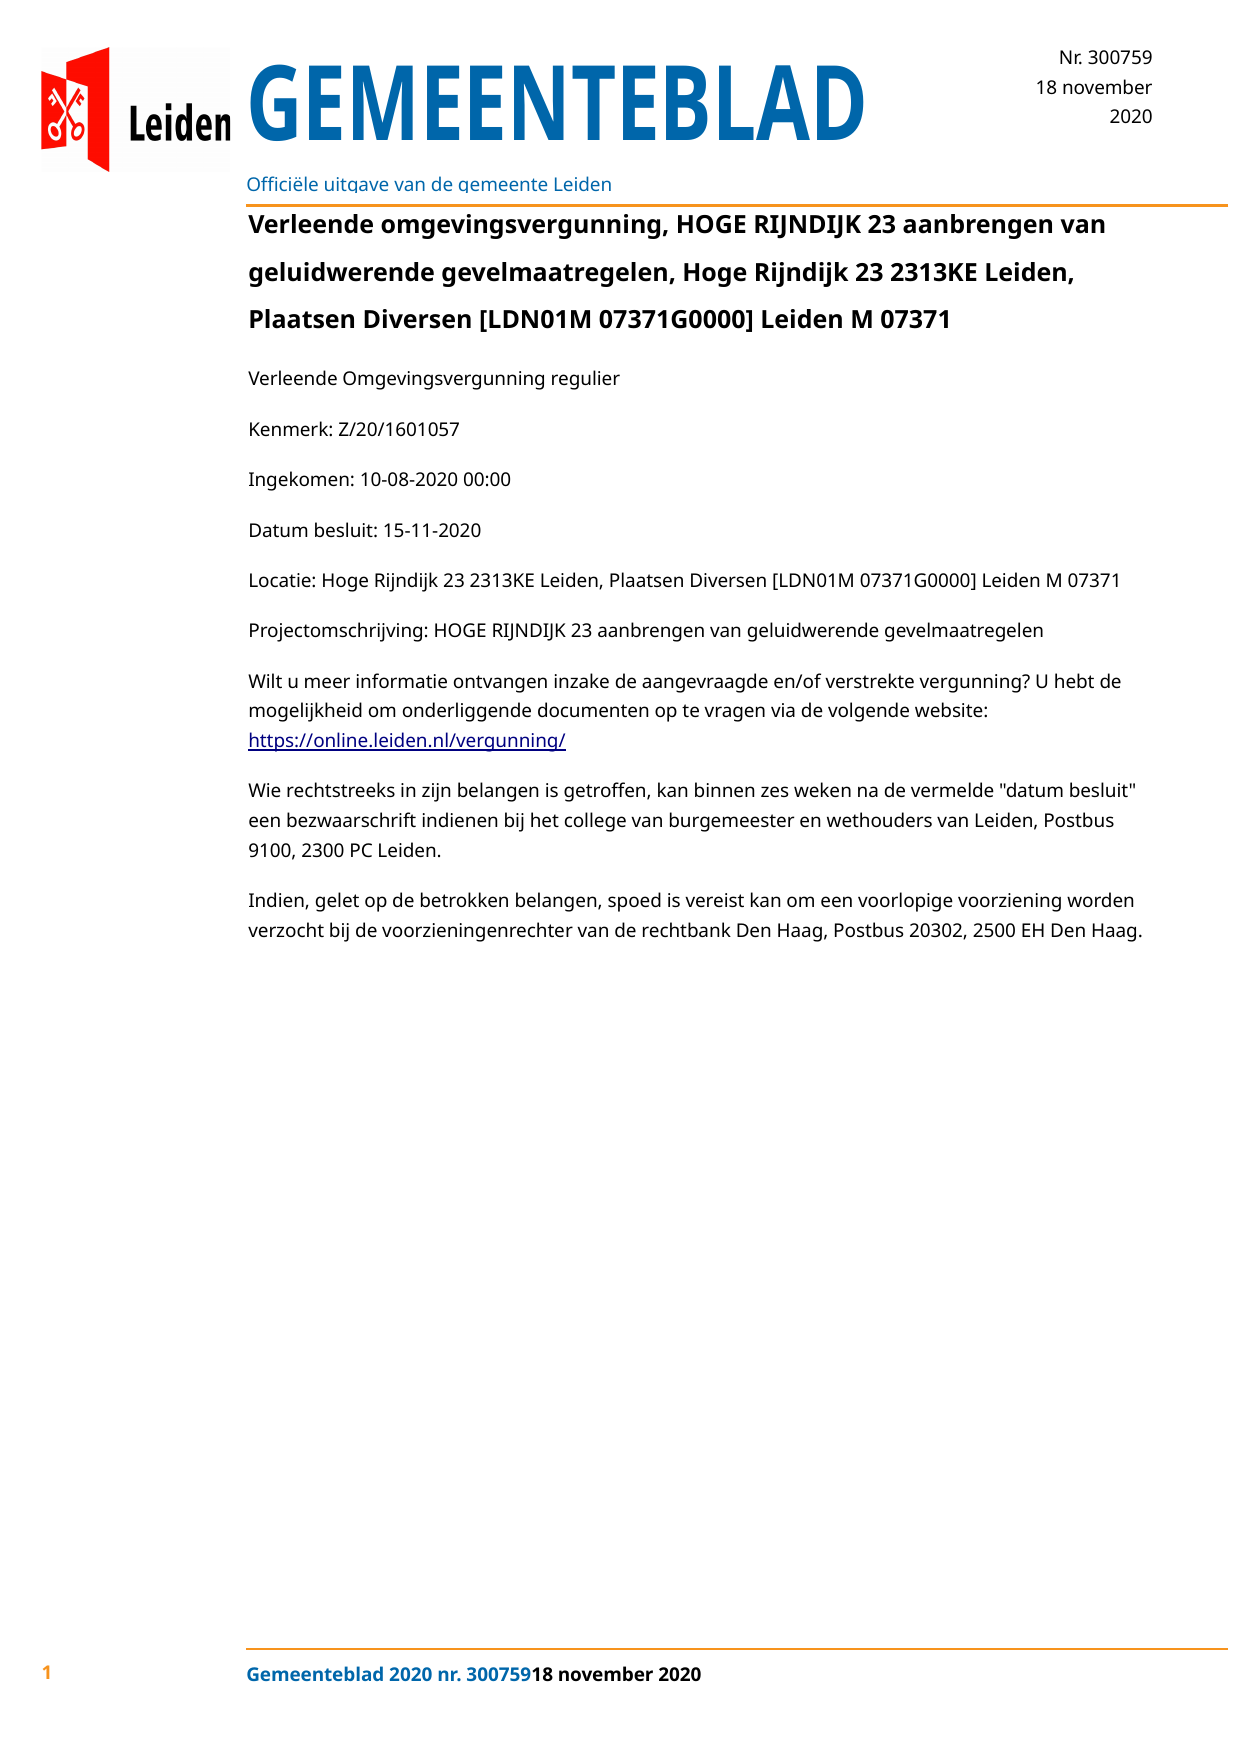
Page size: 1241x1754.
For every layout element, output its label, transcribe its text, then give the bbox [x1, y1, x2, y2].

text Verleende omgevingsvergunning, HOGE RIJNDIJK 23 aanbrengen van geluidwerende gevelmaatregelen, Hoge Rijndijk 23 2313KE Leiden, Plaatsen Diversen [LDN01M 07371G0000] Leiden M 07371 [248, 207, 1152, 336]
text Datum besluit: 15-11-2020 [248, 517, 1152, 542]
text Wie rechtstreeks in zijn belangen is getroffen, kan binnen zes weken na de vermelde "datum besluit" een bezwaarschrift indienen bij het college van burgemeester en wethouders van Leiden, Postbus 9100, 2300 PC Leiden. [248, 778, 1152, 862]
picture [41, 47, 231, 172]
text Wilt u meer informatie ontvangen inzake de aangevraagde en/of verstrekte vergunning? U hebt de mogelijkheid om onderliggende documenten op te vragen via de volgende website: https://online.leiden.nl/vergunning/ [248, 668, 1152, 753]
text Indien, gelet op de betrokken belangen, spoed is vereist kan om een voorlopige voorziening worden verzocht bij de voorzieningenrechter van de rechtbank Den Haag, Postbus 20302, 2500 EH Den Haag. [248, 887, 1152, 942]
text Ingekomen: 10-08-2020 00:00 [248, 466, 1152, 492]
text Locatie: Hoge Rijndijk 23 2313KE Leiden, Plaatsen Diversen [LDN01M 07371G0000] Leiden M 07371 [248, 567, 1152, 593]
text Kenmerk: Z/20/1601057 [248, 416, 1152, 442]
text Verleende Omgevingsvergunning regulier [248, 366, 1152, 391]
text Projectomschrijving: HOGE RIJNDIJK 23 aanbrengen van geluidwerende gevelmaatregelen [248, 618, 1152, 643]
